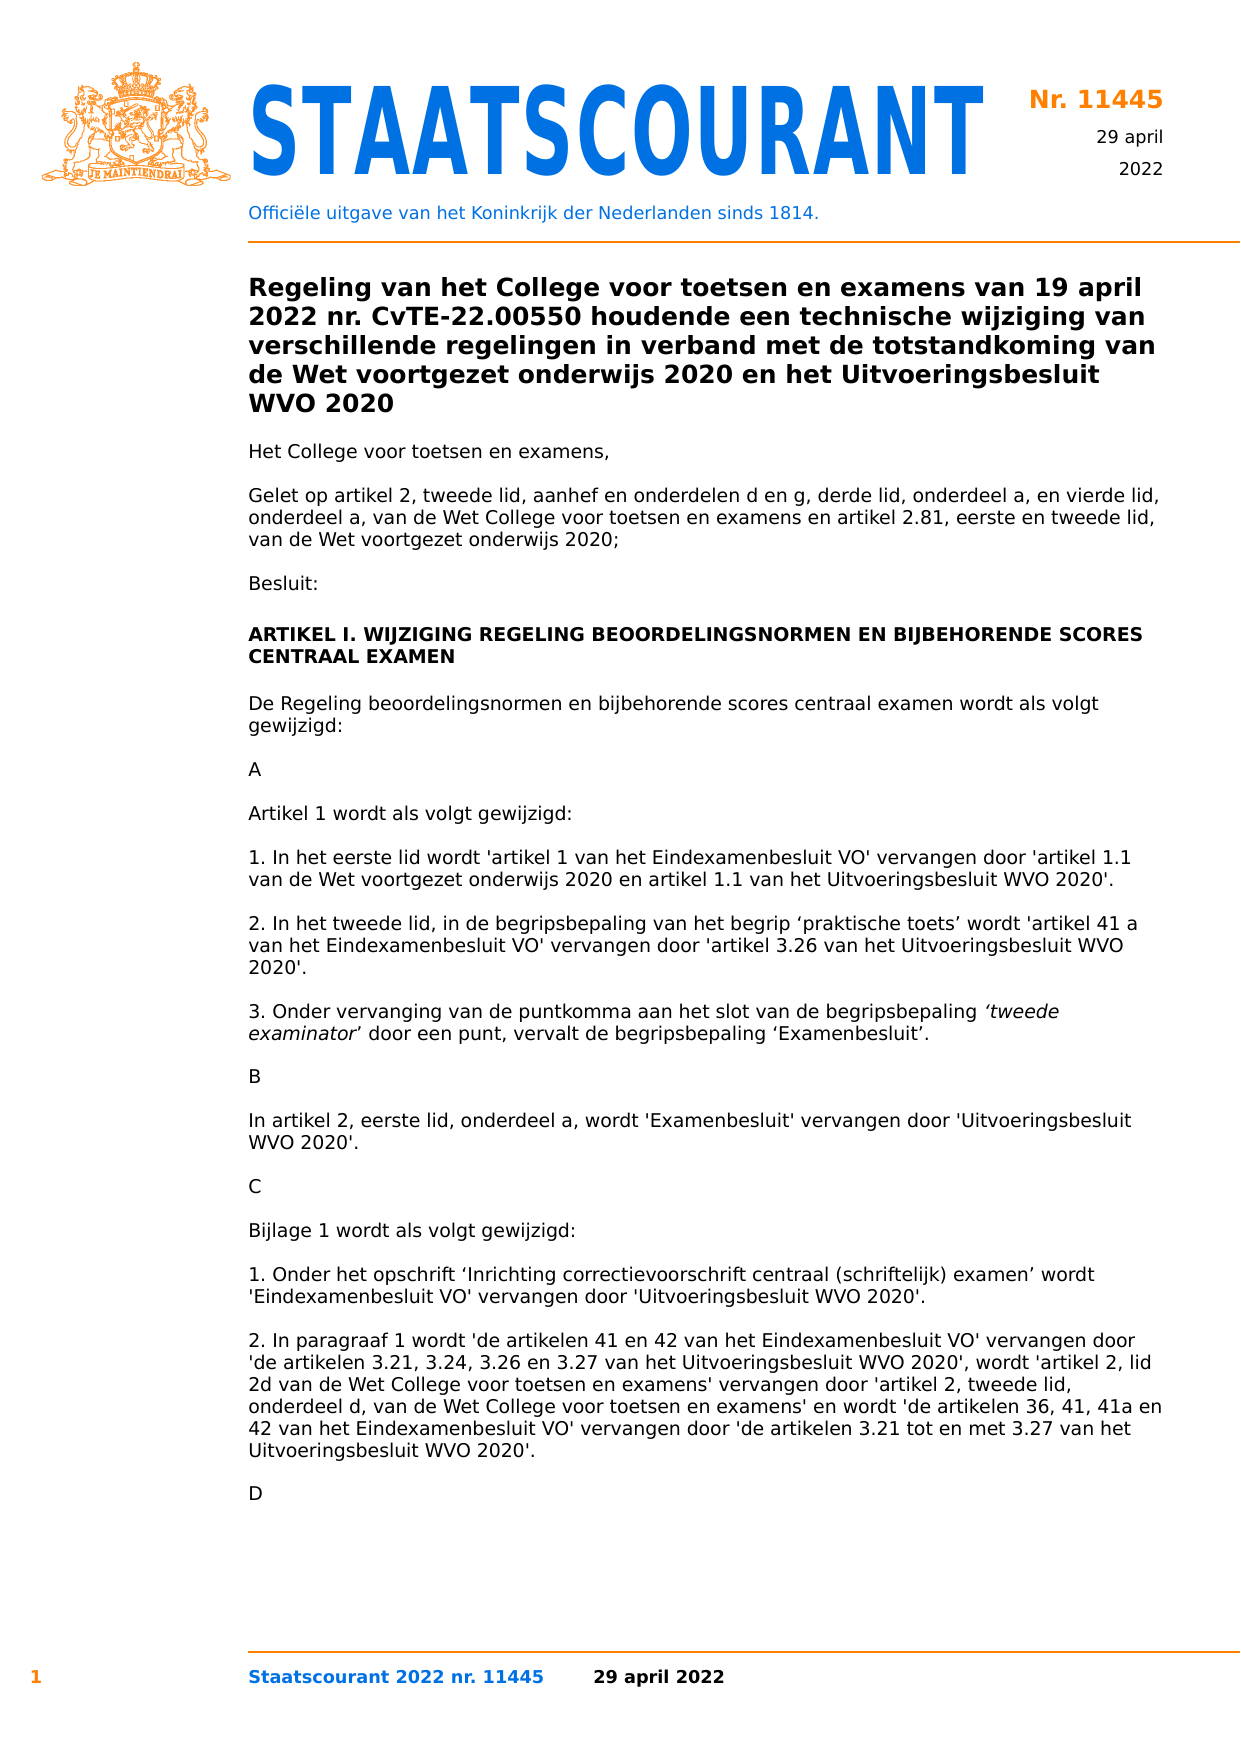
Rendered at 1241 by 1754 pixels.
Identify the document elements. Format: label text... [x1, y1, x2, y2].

table_cell 2022 [998, 153, 1240, 203]
text 2. In paragraaf 1 wordt 'de artikelen 41 en 42 van het Eindexamenbesluit VO' vervangen door 'de artikelen 3.21, 3.24, 3.26 en 3.27 van het Uitvoeringsbesluit WVO 2020', wordt 'artikel 2, lid 2d van de Wet College voor toetsen en examens' vervangen door 'artikel 2, tweede lid, onderdeel d, van de Wet College voor toetsen en examens' en wordt 'de artikelen 36, 41, 41a en 42 van het Eindexamenbesluit VO' vervangen door 'de artikelen 3.21 tot en met 3.27 van het Uitvoeringsbesluit WVO 2020'. [248, 1329, 1163, 1461]
text A [248, 759, 1163, 781]
text 3. Onder vervanging van de puntkomma aan het slot van de begripsbepaling ‘tweede examinator’ door een punt, vervalt de begripsbepaling ‘Examenbesluit’. [248, 1001, 1163, 1044]
text In artikel 2, eerste lid, onderdeel a, wordt 'Examenbesluit' vervangen door 'Uitvoeringsbesluit WVO 2020'. [248, 1110, 1163, 1154]
text Besluit: [248, 572, 1163, 594]
table_header Nr. 11445 [998, 62, 1240, 121]
table_header [25, 62, 248, 241]
subtitle Regeling van het College voor toetsen en examens van 19 april 2022 nr. CvTE-22.00550 houdende een technische wijziging van verschillende regelingen in verband met de totstandkoming van de Wet voortgezet onderwijs 2020 en het Uitvoeringsbesluit WVO 2020 [248, 273, 1163, 419]
text Gelet op artikel 2, tweede lid, aanhef en onderdelen d en g, derde lid, onderdeel a, en vierde lid, onderdeel a, van de Wet College voor toetsen en examens en artikel 2.81, eerste en tweede lid, van de Wet voortgezet onderwijs 2020; [248, 484, 1163, 551]
text De Regeling beoordelingsnormen en bijbehorende scores centraal examen wordt als volgt gewijzigd: [248, 693, 1163, 737]
table_header STAATSCOURANT [248, 62, 998, 203]
picture [41, 62, 231, 186]
text Bijlage 1 wordt als volgt gewijzigd: [248, 1220, 1163, 1242]
text Artikel 1 wordt als volgt gewijzigd: [248, 803, 1163, 825]
text C [248, 1176, 1163, 1198]
text 1. Onder het opschrift ‘Inrichting correctievoorschrift centraal (schriftelijk) examen’ wordt 'Eindexamenbesluit VO' vervangen door 'Uitvoeringsbesluit WVO 2020'. [248, 1264, 1163, 1308]
table_cell 29 april [998, 121, 1240, 153]
table_cell Officiële uitgave van het Koninkrijk der Nederlanden sinds 1814. [248, 203, 1240, 241]
subtitle ARTIKEL I. WIJZIGING REGELING BEOORDELINGSNORMEN EN BIJBEHORENDE SCORES CENTRAAL EXAMEN [248, 624, 1163, 668]
text 2. In het tweede lid, in de begripsbepaling van het begrip ‘praktische toets’ wordt 'artikel 41 a van het Eindexamenbesluit VO' vervangen door 'artikel 3.26 van het Uitvoeringsbesluit WVO 2020'. [248, 913, 1163, 979]
text B [248, 1066, 1163, 1088]
text Het College voor toetsen en examens, [248, 441, 1163, 463]
text D [248, 1483, 1163, 1505]
text 1. In het eerste lid wordt 'artikel 1 van het Eindexamenbesluit VO' vervangen door 'artikel 1.1 van de Wet voortgezet onderwijs 2020 en artikel 1.1 van het Uitvoeringsbesluit WVO 2020'. [248, 847, 1163, 891]
